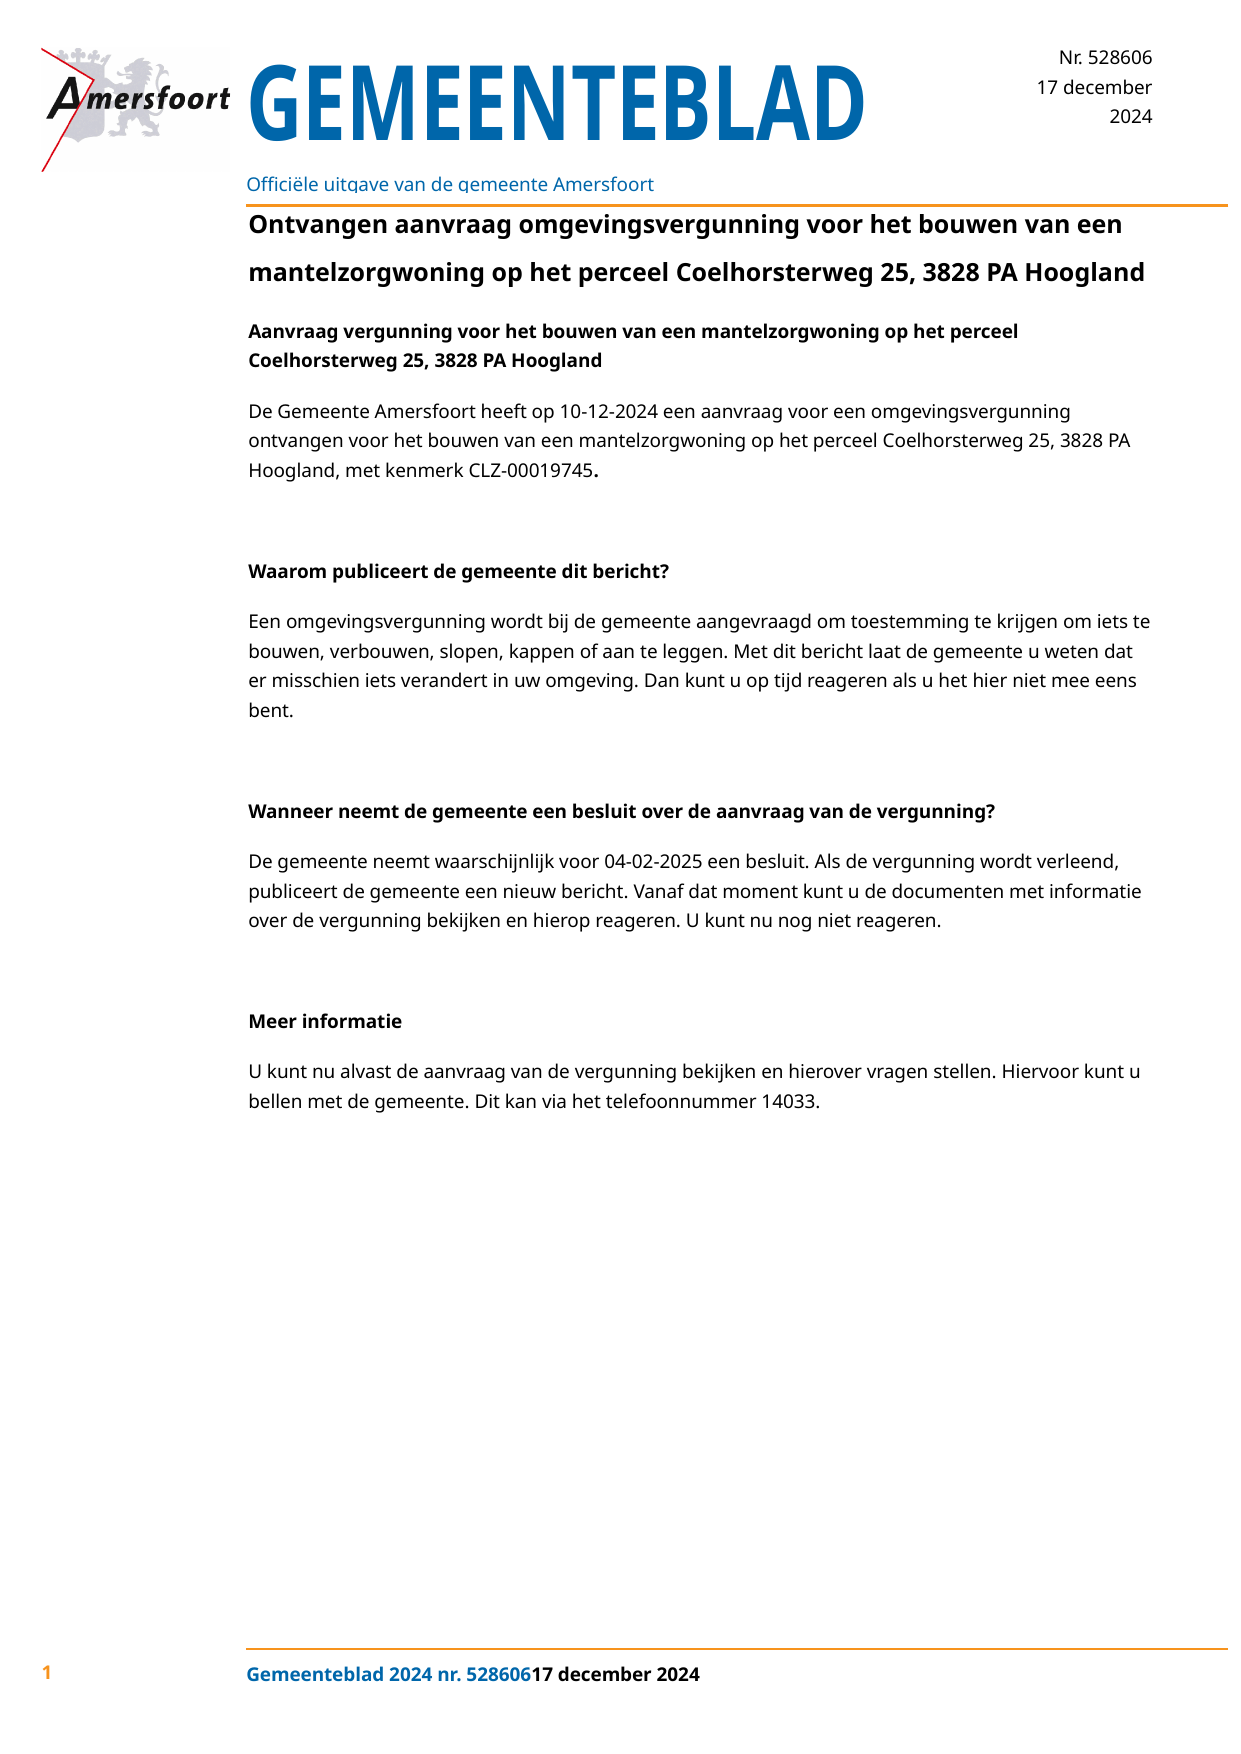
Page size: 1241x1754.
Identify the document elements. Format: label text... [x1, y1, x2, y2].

text Wanneer neemt de gemeente een besluit over de aanvraag van de vergunning? [248, 798, 1152, 824]
text Ontvangen aanvraag omgevingsvergunning voor het bouwen van een mantelzorgwoning op het perceel Coelhorsterweg 25, 3828 PA Hoogland [248, 207, 1152, 288]
text Waarom publiceert de gemeente dit bericht? [248, 558, 1152, 584]
picture [41, 47, 231, 172]
text Meer informatie [248, 1008, 1152, 1034]
text Aanvraag vergunning voor het bouwen van een mantelzorgwoning op het perceel Coelhorsterweg 25, 3828 PA Hoogland [248, 318, 1152, 373]
text De Gemeente Amersfoort heeft op 10-12-2024 een aanvraag voor een omgevingsvergunning ontvangen voor het bouwen van een mantelzorgwoning op het perceel Coelhorsterweg 25, 3828 PA Hoogland, met kenmerk CLZ-00019745. [248, 398, 1152, 483]
text De gemeente neemt waarschijnlijk voor 04-02-2025 een besluit. Als de vergunning wordt verleend, publiceert de gemeente een nieuw bericht. Vanaf dat moment kunt u de documenten met informatie over de vergunning bekijken en hierop reageren. U kunt nu nog niet reageren. [248, 848, 1152, 933]
text U kunt nu alvast de aanvraag van de vergunning bekijken en hierover vragen stellen. Hiervoor kunt u bellen met de gemeente. Dit kan via het telefoonnummer 14033. [248, 1059, 1152, 1114]
text Een omgevingsvergunning wordt bij de gemeente aangevraagd om toestemming te krijgen om iets te bouwen, verbouwen, slopen, kappen of aan te leggen. Met dit bericht laat de gemeente u weten dat er misschien iets verandert in uw omgeving. Dan kunt u op tijd reageren als u het hier niet mee eens bent. [248, 608, 1152, 723]
